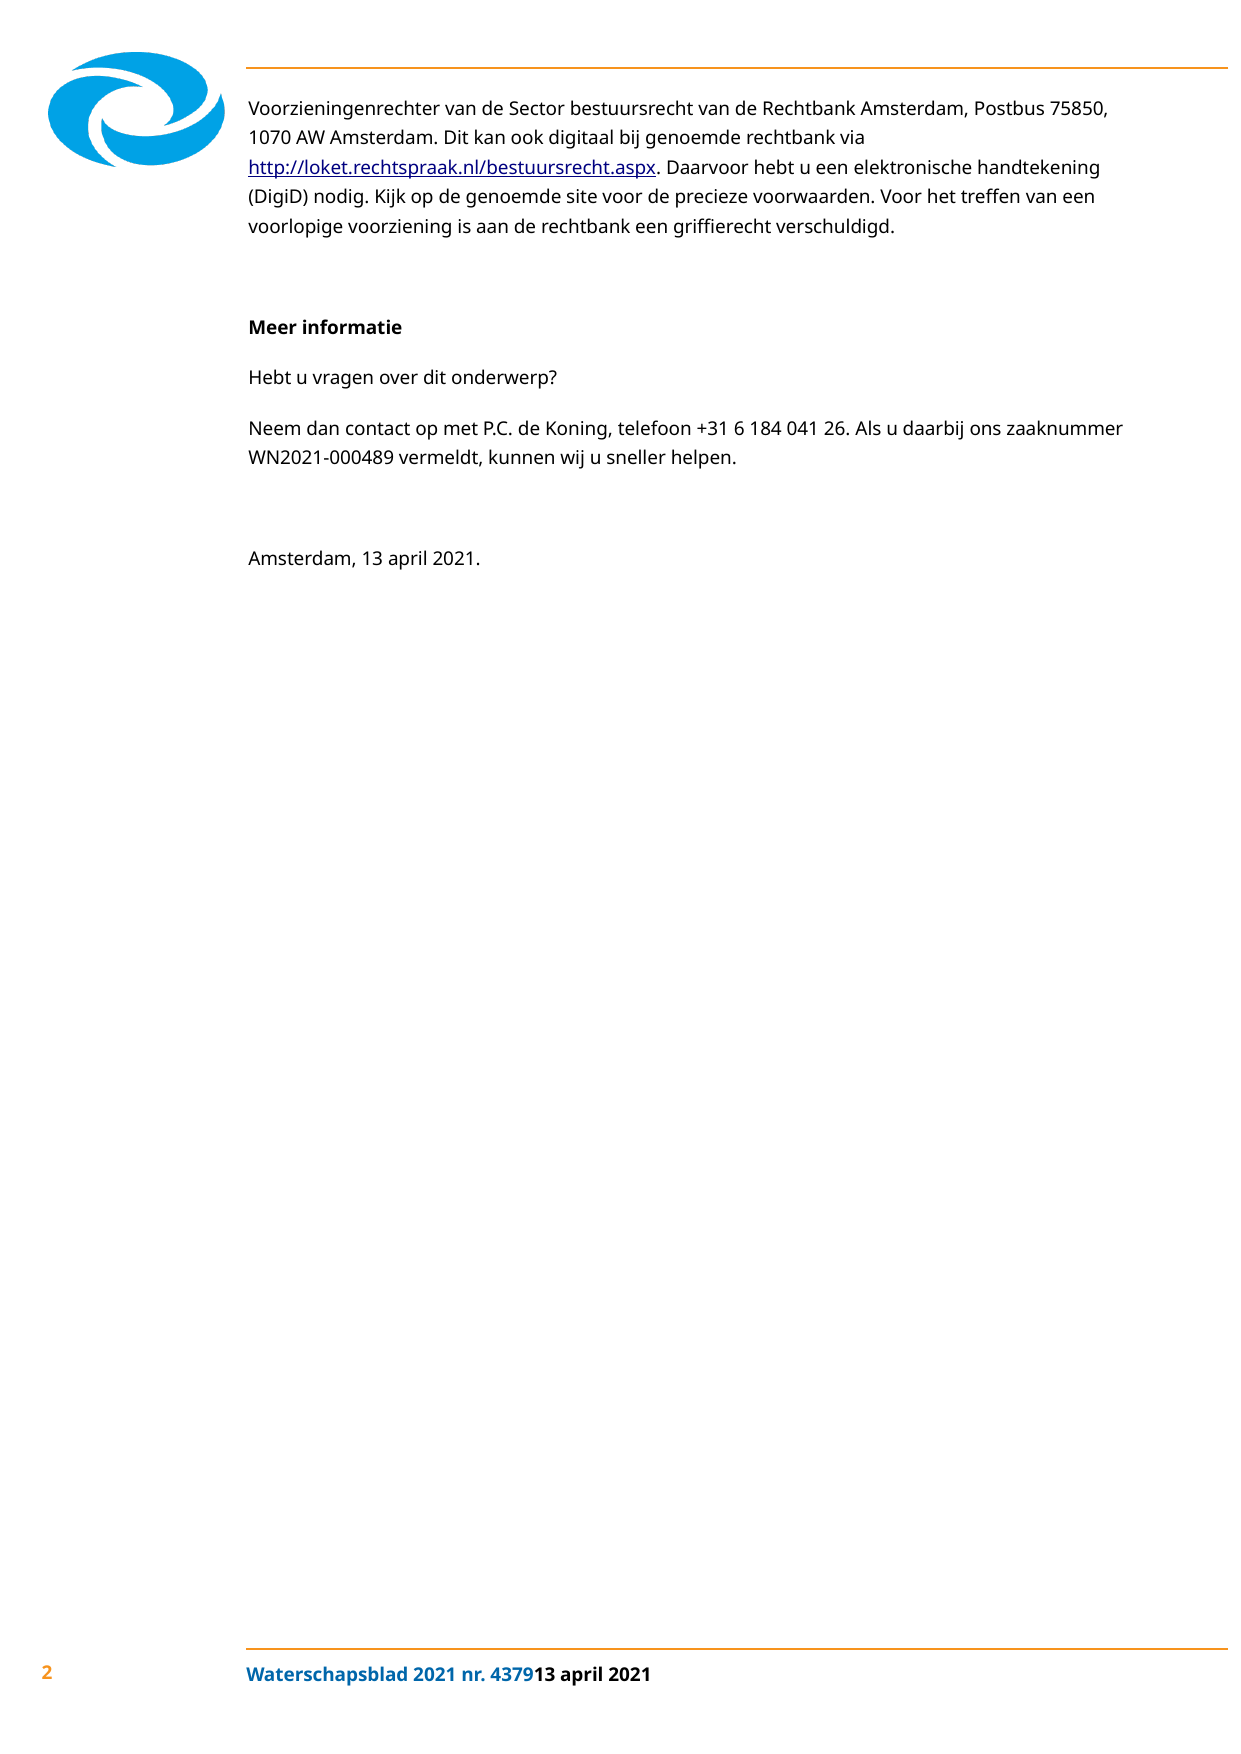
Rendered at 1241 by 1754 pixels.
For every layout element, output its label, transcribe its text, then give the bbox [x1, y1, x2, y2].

picture [41, 47, 231, 172]
text Voorzieningenrechter van de Sector bestuursrecht van de Rechtbank Amsterdam, Postbus 75850, 1070 AW Amsterdam. Dit kan ook digitaal bij genoemde rechtbank via http://loket.rechtspraak.nl/bestuursrecht.aspx. Daarvoor hebt u een elektronische handtekening (DigiD) nodig. Kijk op de genoemde site voor de precieze voorwaarden. Voor het treffen van een voorlopige voorziening is aan de rechtbank een griffierecht verschuldigd. [248, 95, 1152, 239]
text Hebt u vragen over dit onderwerp? [248, 364, 1152, 390]
text Neem dan contact op met P.C. de Koning, telefoon +31 6 184 041 26. Als u daarbij ons zaaknummer WN2021-000489 vermeldt, kunnen wij u sneller helpen. [248, 415, 1152, 470]
text Amsterdam, 13 april 2021. [248, 545, 1152, 571]
text Meer informatie [248, 314, 1152, 340]
